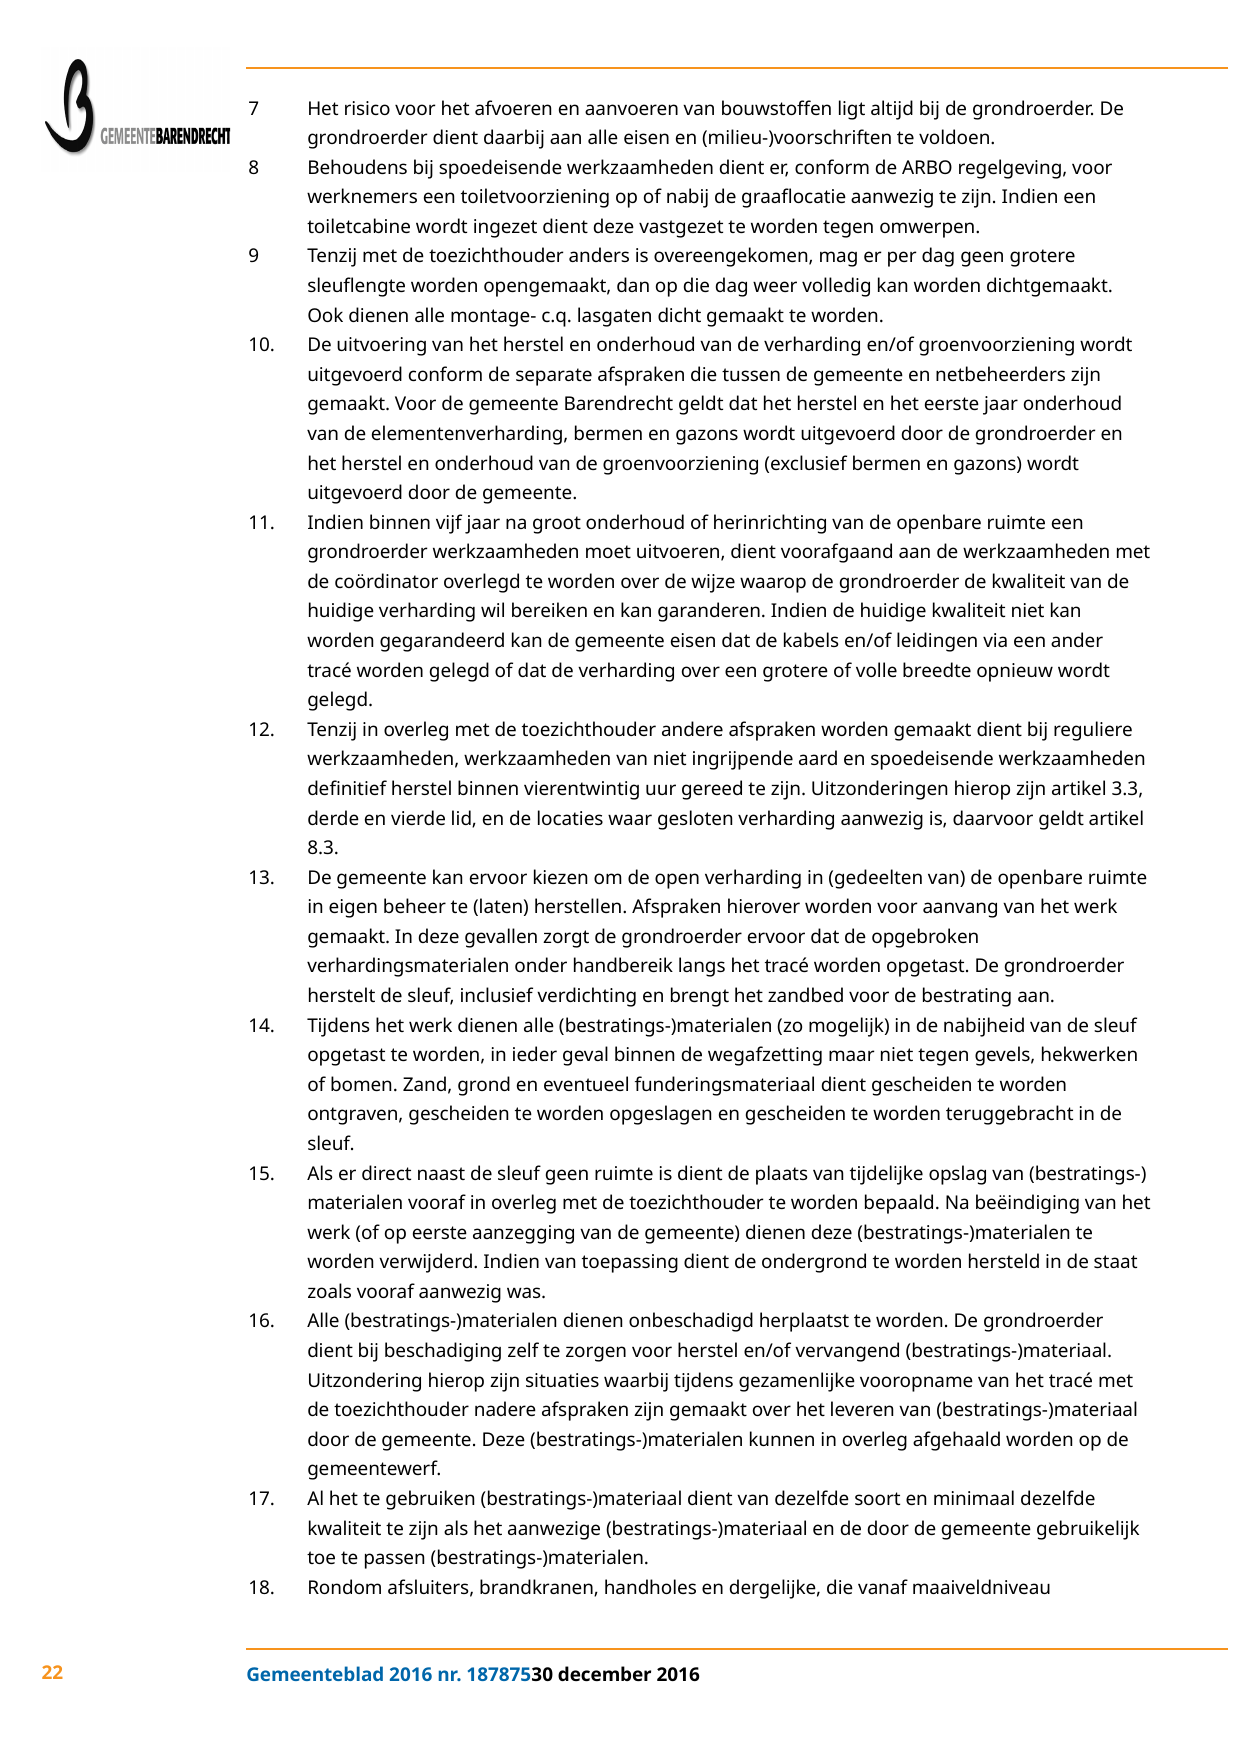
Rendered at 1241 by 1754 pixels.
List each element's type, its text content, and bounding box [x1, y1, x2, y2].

list De uitvoering van het herstel en onderhoud van de verharding en/of groenvoorziening wordt uitgevoerd conform de separate afspraken die tussen de gemeente en netbeheerders zijn gemaakt. Voor de gemeente Barendrecht geldt dat het herstel en het eerste jaar onderhoud van de elementenverharding, bermen en gazons wordt uitgevoerd door de grondroerder en het herstel en onderhoud van de groenvoorziening (exclusief bermen en gazons) wordt uitgevoerd door de gemeente. [248, 331, 1152, 505]
list Tenzij in overleg met de toezichthouder andere afspraken worden gemaakt dient bij reguliere werkzaamheden, werkzaamheden van niet ingrijpende aard en spoedeisende werkzaamheden definitief herstel binnen vierentwintig uur gereed te zijn. Uitzonderingen hierop zijn artikel 3.3, derde en vierde lid, en de locaties waar gesloten verharding aanwezig is, daarvoor geldt artikel 8.3. [248, 716, 1152, 860]
list Het risico voor het afvoeren en aanvoeren van bouwstoffen ligt altijd bij de grondroerder. De grondroerder dient daarbij aan alle eisen en (milieu-)voorschriften te voldoen. [248, 95, 1152, 150]
list Alle (bestratings-)materialen dienen onbeschadigd herplaatst te worden. De grondroerder dient bij beschadiging zelf te zorgen voor herstel en/of vervangend (bestratings-)materiaal. Uitzondering hierop zijn situaties waarbij tijdens gezamenlijke vooropname van het tracé met de toezichthouder nadere afspraken zijn gemaakt over het leveren van (bestratings-)materiaal door de gemeente. Deze (bestratings-)materialen kunnen in overleg afgehaald worden op de gemeentewerf. [248, 1308, 1152, 1481]
list Rondom afsluiters, brandkranen, handholes en dergelijke, die vanaf maaiveldniveau [248, 1574, 1152, 1600]
picture [41, 47, 231, 172]
list Indien binnen vijf jaar na groot onderhoud of herinrichting van de openbare ruimte een grondroerder werkzaamheden moet uitvoeren, dient voorafgaand aan de werkzaamheden met de coördinator overlegd te worden over de wijze waarop de grondroerder de kwaliteit van de huidige verharding wil bereiken en kan garanderen. Indien de huidige kwaliteit niet kan worden gegarandeerd kan de gemeente eisen dat de kabels en/of leidingen via een ander tracé worden gelegd of dat de verharding over een grotere of volle breedte opnieuw wordt gelegd. [248, 509, 1152, 712]
list De gemeente kan ervoor kiezen om de open verharding in (gedeelten van) de openbare ruimte in eigen beheer te (laten) herstellen. Afspraken hierover worden voor aanvang van het werk gemaakt. In deze gevallen zorgt de grondroerder ervoor dat de opgebroken verhardingsmaterialen onder handbereik langs het tracé worden opgetast. De grondroerder herstelt de sleuf, inclusief verdichting en brengt het zandbed voor de bestrating aan. [248, 864, 1152, 1008]
list Tenzij met de toezichthouder anders is overeengekomen, mag er per dag geen grotere sleuflengte worden opengemaakt, dan op die dag weer volledig kan worden dichtgemaakt. Ook dienen alle montage- c.q. lasgaten dicht gemaakt te worden. [248, 243, 1152, 328]
list Als er direct naast de sleuf geen ruimte is dient de plaats van tijdelijke opslag van (bestratings-) materialen vooraf in overleg met de toezichthouder te worden bepaald. Na beëindiging van het werk (of op eerste aanzegging van de gemeente) dienen deze (bestratings-)materialen te worden verwijderd. Indien van toepassing dient de ondergrond te worden hersteld in de staat zoals vooraf aanwezig was. [248, 1160, 1152, 1304]
list Tijdens het werk dienen alle (bestratings-)materialen (zo mogelijk) in de nabijheid van de sleuf opgetast te worden, in ieder geval binnen de wegafzetting maar niet tegen gevels, hekwerken of bomen. Zand, grond en eventueel funderingsmateriaal dient gescheiden te worden ontgraven, gescheiden te worden opgeslagen en gescheiden te worden teruggebracht in de sleuf. [248, 1012, 1152, 1156]
list Behoudens bij spoedeisende werkzaamheden dient er, conform de ARBO regelgeving, voor werknemers een toiletvoorziening op of nabij de graaflocatie aanwezig te zijn. Indien een toiletcabine wordt ingezet dient deze vastgezet te worden tegen omwerpen. [248, 154, 1152, 239]
list Al het te gebruiken (bestratings-)materiaal dient van dezelfde soort en minimaal dezelfde kwaliteit te zijn als het aanwezige (bestratings-)materiaal en de door de gemeente gebruikelijk toe te passen (bestratings-)materialen. [248, 1485, 1152, 1570]
